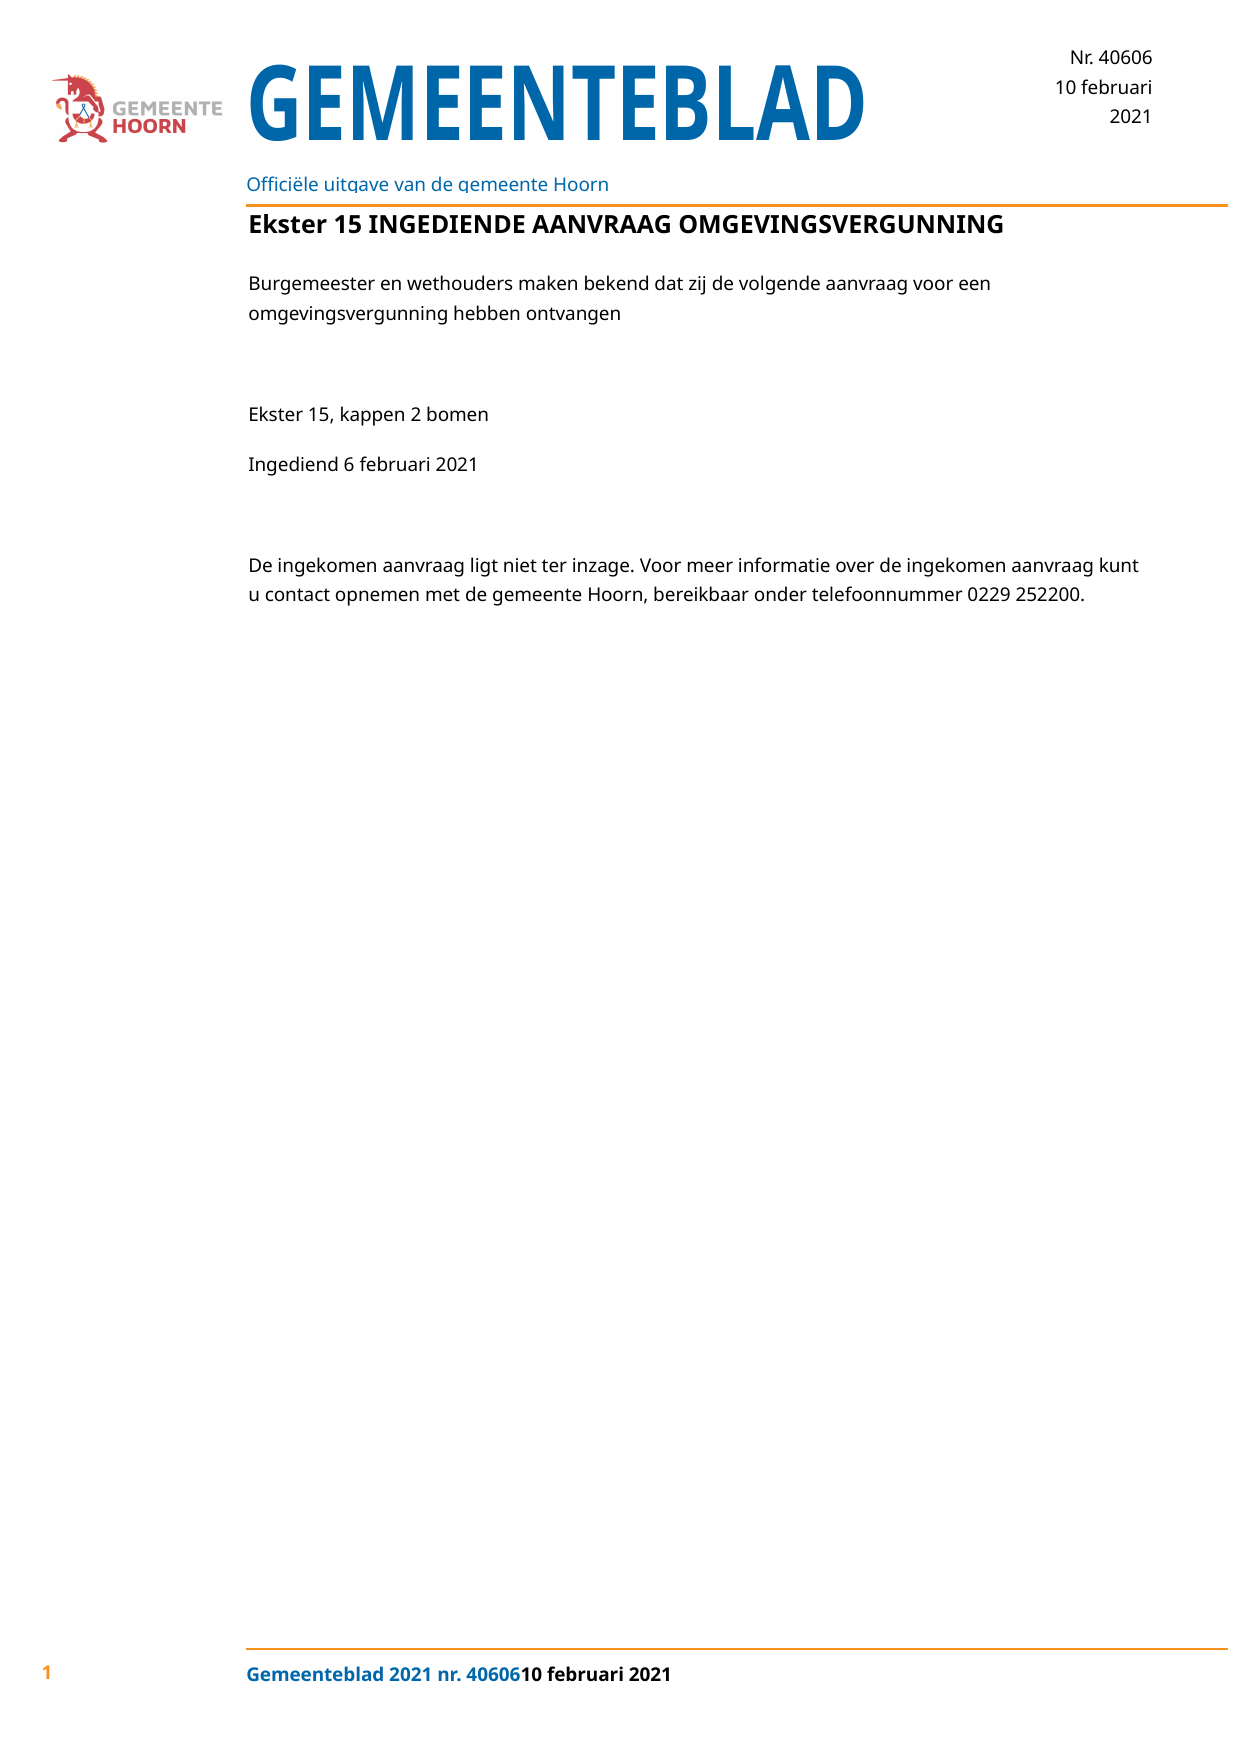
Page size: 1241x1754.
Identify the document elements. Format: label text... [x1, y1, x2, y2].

text Burgemeester en wethouders maken bekend dat zij de volgende aanvraag voor een omgevingsvergunning hebben ontvangen [248, 270, 1152, 326]
text Ekster 15 INGEDIENDE AANVRAAG OMGEVINGSVERGUNNING [248, 207, 1152, 241]
text De ingekomen aanvraag ligt niet ter inzage. Voor meer informatie over de ingekomen aanvraag kunt u contact opnemen met de gemeente Hoorn, bereikbaar onder telefoonnummer 0229 252200. [248, 552, 1152, 607]
picture [41, 47, 231, 172]
text Ingediend 6 februari 2021 [248, 451, 1152, 477]
text Ekster 15, kappen 2 bomen [248, 401, 1152, 426]
